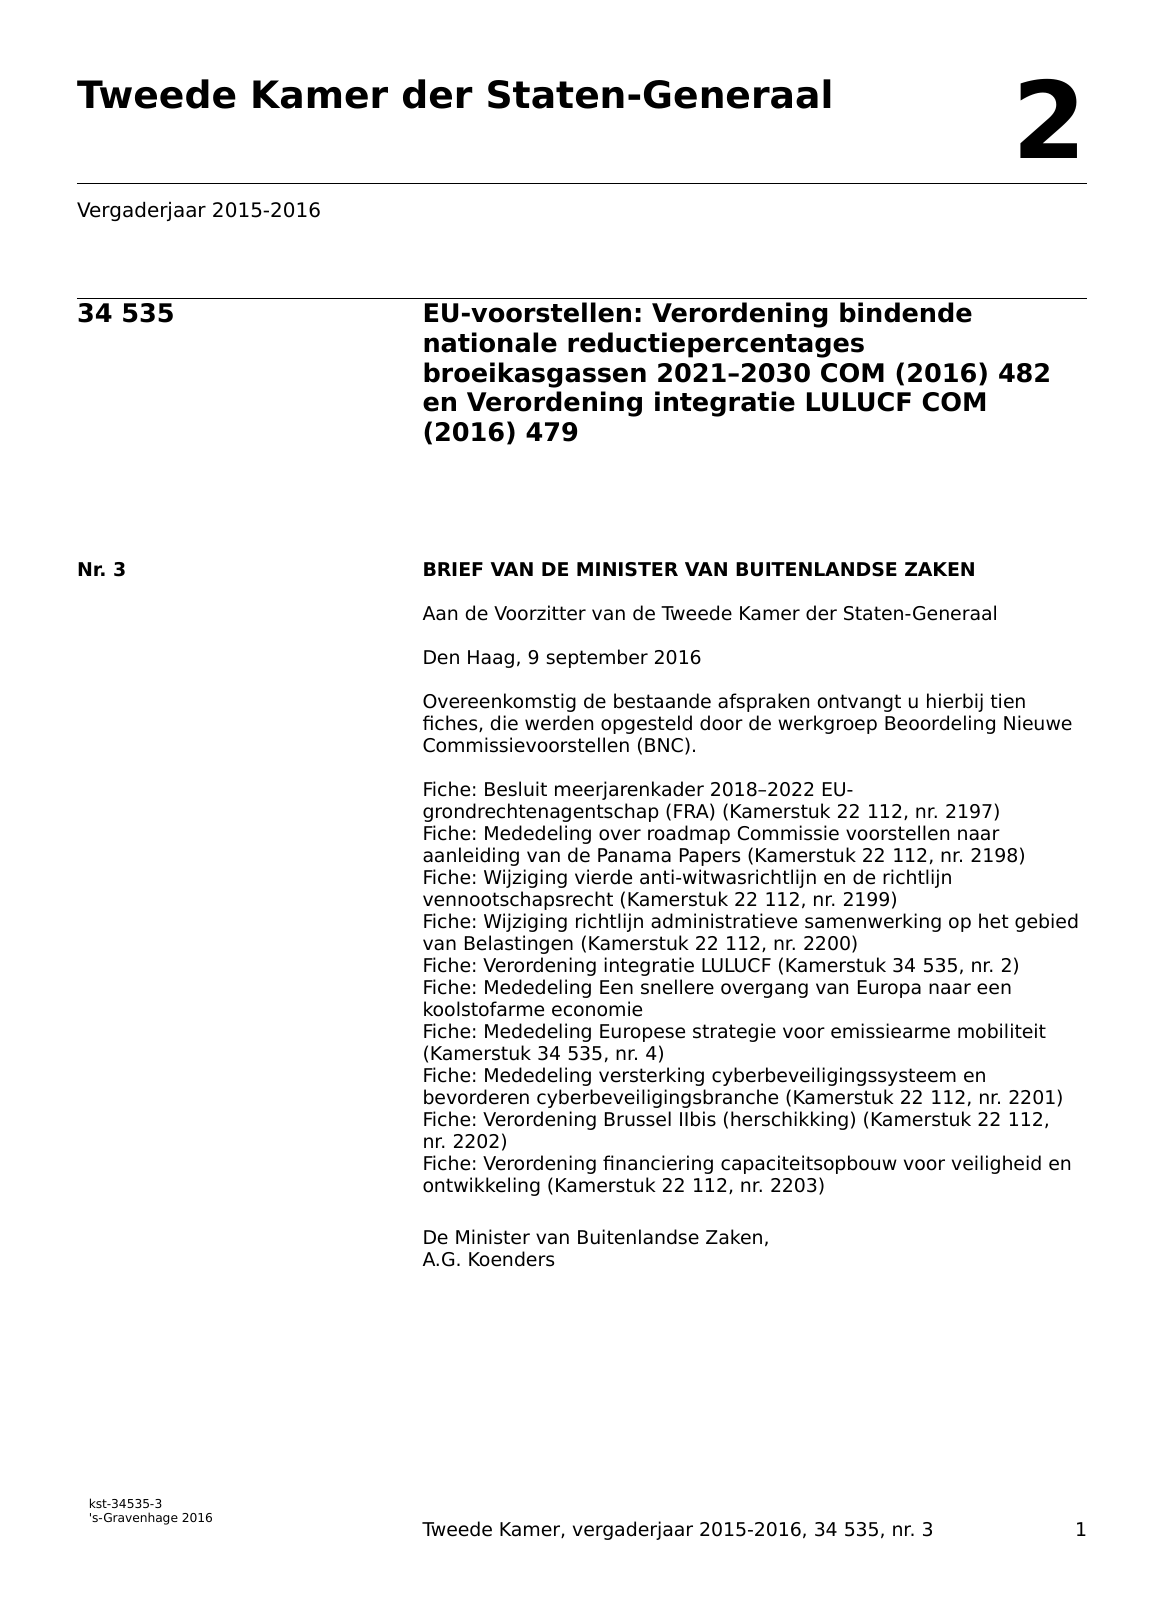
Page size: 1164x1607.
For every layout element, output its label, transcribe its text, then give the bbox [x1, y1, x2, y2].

text De Minister van Buitenlandse Zaken, A.G. Koenders [422, 1227, 1087, 1271]
text Aan de Voorzitter van de Tweede Kamer der Staten-Generaal [422, 603, 1087, 624]
text Fiche: Verordening Brussel IIbis (herschikking) (Kamerstuk 22 112, nr. 2202) [422, 1109, 1087, 1153]
table_header Tweede Kamer der Staten-Generaal [77, 59, 886, 183]
text Den Haag, 9 september 2016 [422, 647, 1087, 669]
text Fiche: Besluit meerjarenkader 2018–2022 EU-grondrechtenagentschap (FRA) (Kamerstuk 22 112, nr. 2197) [422, 779, 1087, 823]
text Fiche: Wijziging richtlijn administratieve samenwerking op het gebied van Belastingen (Kamerstuk 22 112, nr. 2200) [422, 911, 1087, 955]
subtitle 34 535 EU-voorstellen: Verordening bindende nationale reductiepercentages broeikasgassen 2021–2030 COM (2016) 482 en Verordening integratie LULUCF COM (2016) 479 [77, 299, 1087, 447]
text Fiche: Mededeling Een snellere overgang van Europa naar een koolstofarme economie [422, 977, 1087, 1021]
text Fiche: Verordening integratie LULUCF (Kamerstuk 34 535, nr. 2) [422, 955, 1087, 977]
table_cell Vergaderjaar 2015-2016 [77, 184, 1087, 298]
subtitle Nr. 3 BRIEF VAN DE MINISTER VAN BUITENLANDSE ZAKEN [77, 558, 1087, 580]
text Fiche: Mededeling over roadmap Commissie voorstellen naar aanleiding van de Panama Papers (Kamerstuk 22 112, nr. 2198) [422, 823, 1087, 867]
text Overeenkomstig de bestaande afspraken ontvangt u hierbij tien fiches, die werden opgesteld door de werkgroep Beoordeling Nieuwe Commissievoorstellen (BNC). [422, 691, 1087, 757]
text Fiche: Mededeling Europese strategie voor emissiearme mobiliteit (Kamerstuk 34 535, nr. 4) [422, 1021, 1087, 1065]
text Fiche: Wijziging vierde anti-witwasrichtlijn en de richtlijn vennootschapsrecht (Kamerstuk 22 112, nr. 2199) [422, 867, 1087, 911]
text Fiche: Mededeling versterking cyberbeveiligingssysteem en bevorderen cyberbeveiligingsbranche (Kamerstuk 22 112, nr. 2201) [422, 1065, 1087, 1109]
text 's-Gravenhage 2016 [88, 1511, 323, 1525]
table_header 2 [886, 59, 1087, 183]
text Fiche: Verordening financiering capaciteitsopbouw voor veiligheid en ontwikkeling (Kamerstuk 22 112, nr. 2203) [422, 1153, 1087, 1197]
text kst-34535-3 [88, 1497, 323, 1511]
